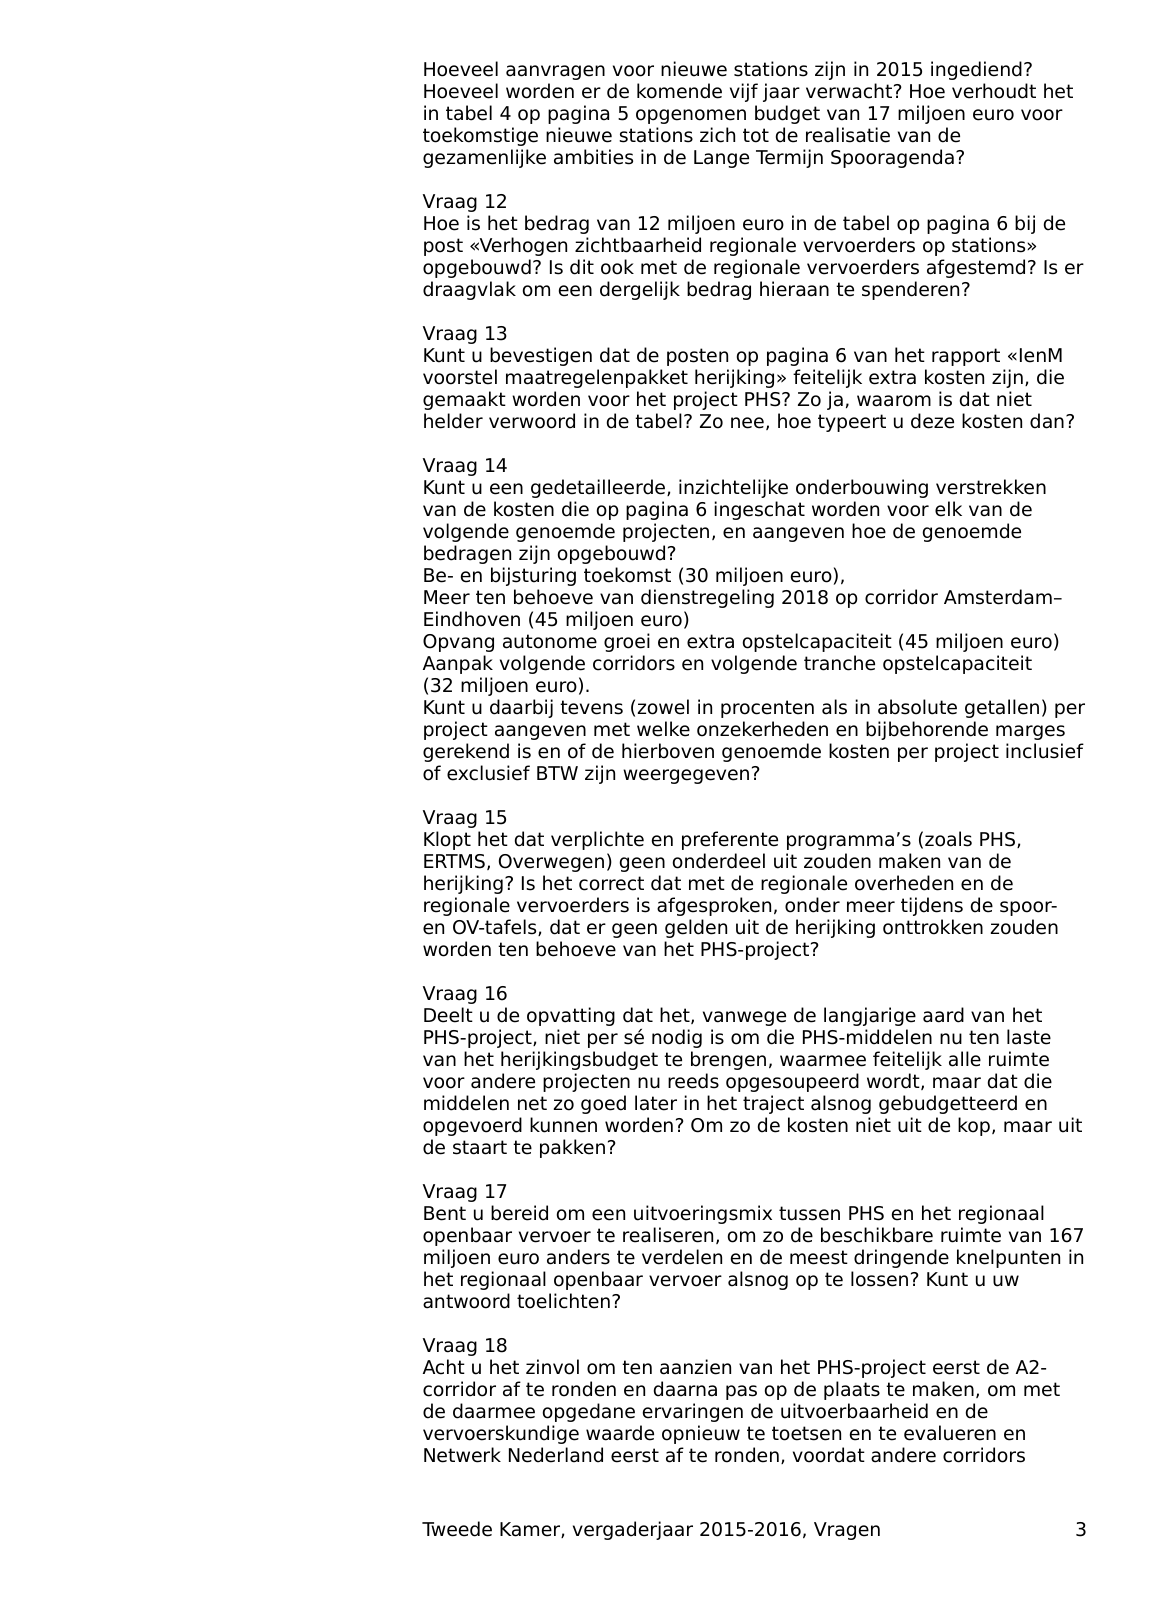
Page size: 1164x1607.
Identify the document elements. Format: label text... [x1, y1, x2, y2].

text Vraag 12 [422, 191, 1087, 213]
text Hoeveel aanvragen voor nieuwe stations zijn in 2015 ingediend? Hoeveel worden er de komende vijf jaar verwacht? Hoe verhoudt het in tabel 4 op pagina 5 opgenomen budget van 17 miljoen euro voor toekomstige nieuwe stations zich tot de realisatie van de gezamenlijke ambities in de Lange Termijn Spooragenda? [422, 59, 1087, 169]
text Vraag 15 [422, 807, 1087, 829]
text Kunt u daarbij tevens (zowel in procenten als in absolute getallen) per project aangeven met welke onzekerheden en bijbehorende marges gerekend is en of de hierboven genoemde kosten per project inclusief of exclusief BTW zijn weergegeven? [422, 697, 1087, 785]
text Klopt het dat verplichte en preferente programma’s (zoals PHS, ERTMS, Overwegen) geen onderdeel uit zouden maken van de herijking? Is het correct dat met de regionale overheden en de regionale vervoerders is afgesproken, onder meer tijdens de spoor- en OV-tafels, dat er geen gelden uit de herijking onttrokken zouden worden ten behoeve van het PHS-project? [422, 829, 1087, 961]
text Acht u het zinvol om ten aanzien van het PHS-project eerst de A2-corridor af te ronden en daarna pas op de plaats te maken, om met de daarmee opgedane ervaringen de uitvoerbaarheid en de vervoerskundige waarde opnieuw te toetsen en te evalueren en Netwerk Nederland eerst af te ronden, voordat andere corridors [422, 1357, 1087, 1467]
text Deelt u de opvatting dat het, vanwege de langjarige aard van het PHS-project, niet per sé nodig is om die PHS-middelen nu ten laste van het herijkingsbudget te brengen, waarmee feitelijk alle ruimte voor andere projecten nu reeds opgesoupeerd wordt, maar dat die middelen net zo goed later in het traject alsnog gebudgetteerd en opgevoerd kunnen worden? Om zo de kosten niet uit de kop, maar uit de staart te pakken? [422, 1005, 1087, 1159]
text Vraag 16 [422, 983, 1087, 1005]
text Vraag 14 [422, 455, 1087, 477]
text Aanpak volgende corridors en volgende tranche opstelcapaciteit (32 miljoen euro). [422, 653, 1087, 697]
text Vraag 17 [422, 1181, 1087, 1203]
text Meer ten behoeve van dienstregeling 2018 op corridor Amsterdam–Eindhoven (45 miljoen euro) [422, 587, 1087, 631]
text Kunt u bevestigen dat de posten op pagina 6 van het rapport «IenM voorstel maatregelenpakket herijking» feitelijk extra kosten zijn, die gemaakt worden voor het project PHS? Zo ja, waarom is dat niet helder verwoord in de tabel? Zo nee, hoe typeert u deze kosten dan? [422, 345, 1087, 433]
text Bent u bereid om een uitvoeringsmix tussen PHS en het regionaal openbaar vervoer te realiseren, om zo de beschikbare ruimte van 167 miljoen euro anders te verdelen en de meest dringende knelpunten in het regionaal openbaar vervoer alsnog op te lossen? Kunt u uw antwoord toelichten? [422, 1203, 1087, 1313]
text Kunt u een gedetailleerde, inzichtelijke onderbouwing verstrekken van de kosten die op pagina 6 ingeschat worden voor elk van de volgende genoemde projecten, en aangeven hoe de genoemde bedragen zijn opgebouwd? [422, 477, 1087, 565]
text Vraag 18 [422, 1335, 1087, 1357]
text Opvang autonome groei en extra opstelcapaciteit (45 miljoen euro) [422, 631, 1087, 653]
text Hoe is het bedrag van 12 miljoen euro in de tabel op pagina 6 bij de post «Verhogen zichtbaarheid regionale vervoerders op stations» opgebouwd? Is dit ook met de regionale vervoerders afgestemd? Is er draagvlak om een dergelijk bedrag hieraan te spenderen? [422, 213, 1087, 301]
text Be- en bijsturing toekomst (30 miljoen euro), [422, 565, 1087, 587]
text Vraag 13 [422, 323, 1087, 345]
